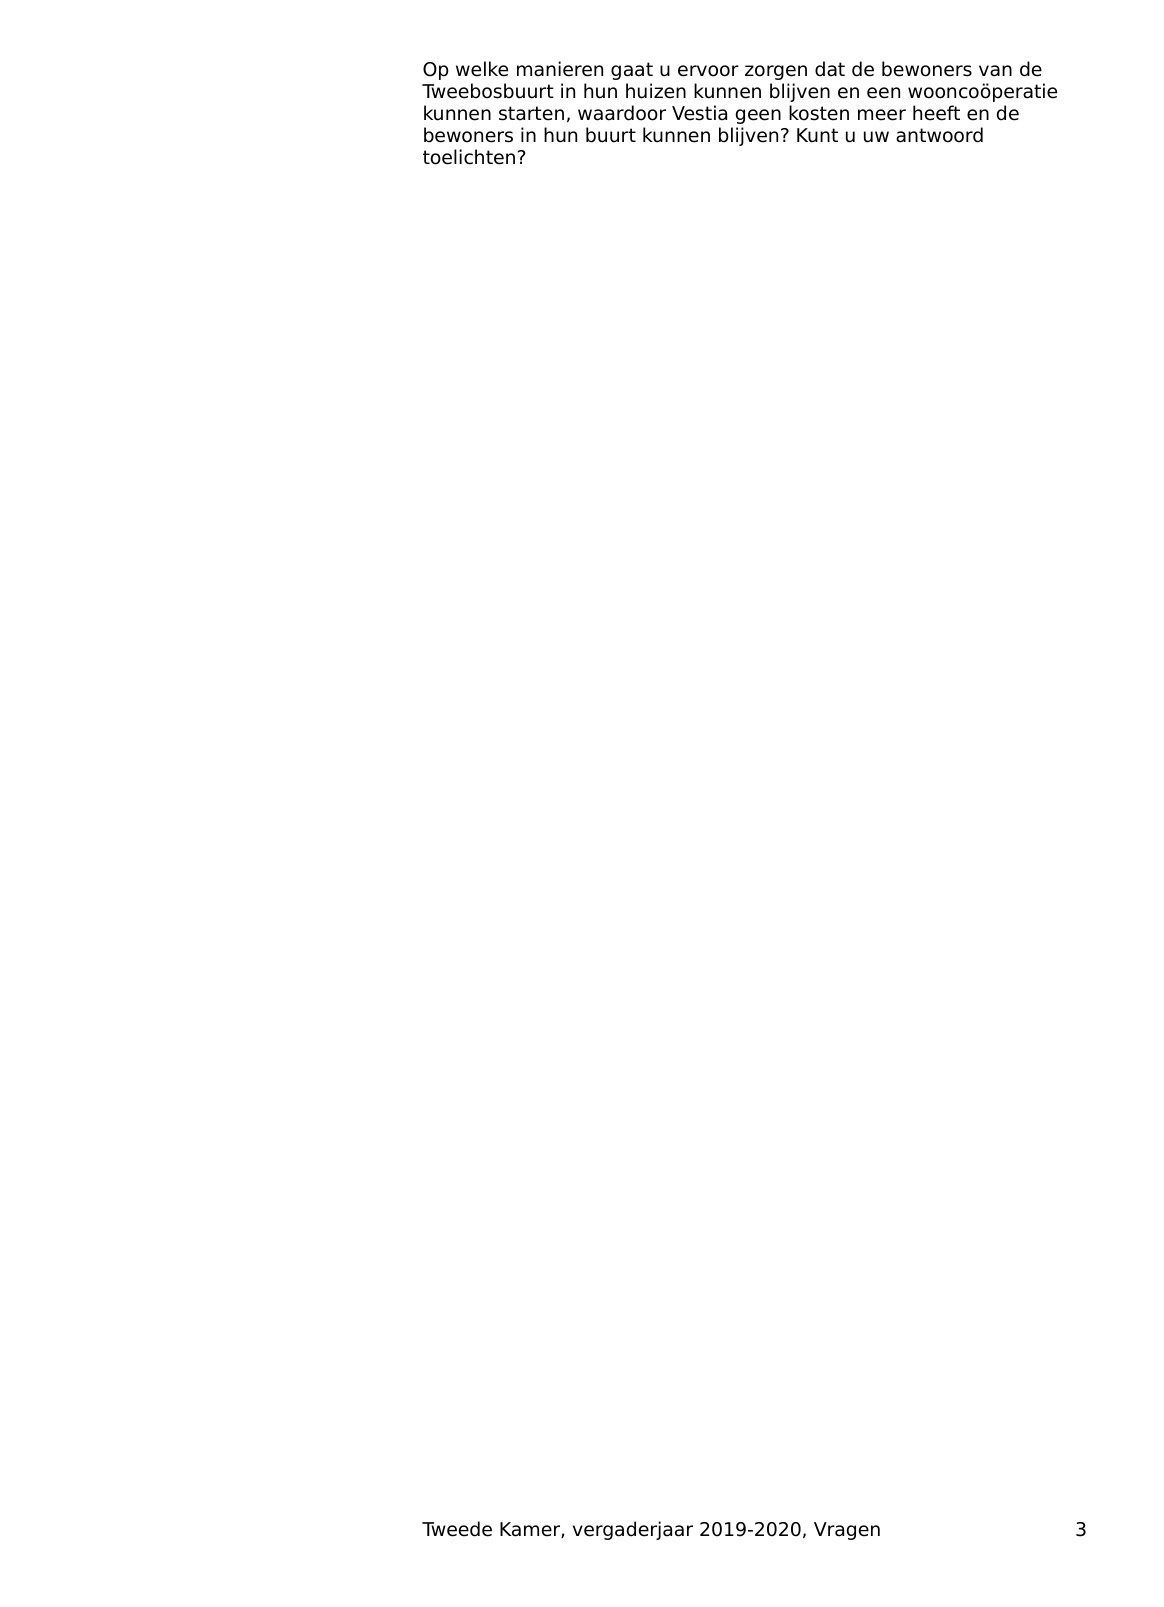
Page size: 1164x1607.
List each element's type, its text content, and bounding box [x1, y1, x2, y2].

text Op welke manieren gaat u ervoor zorgen dat de bewoners van de Tweebosbuurt in hun huizen kunnen blijven en een wooncoöperatie kunnen starten, waardoor Vestia geen kosten meer heeft en de bewoners in hun buurt kunnen blijven? Kunt u uw antwoord toelichten? [422, 59, 1087, 169]
